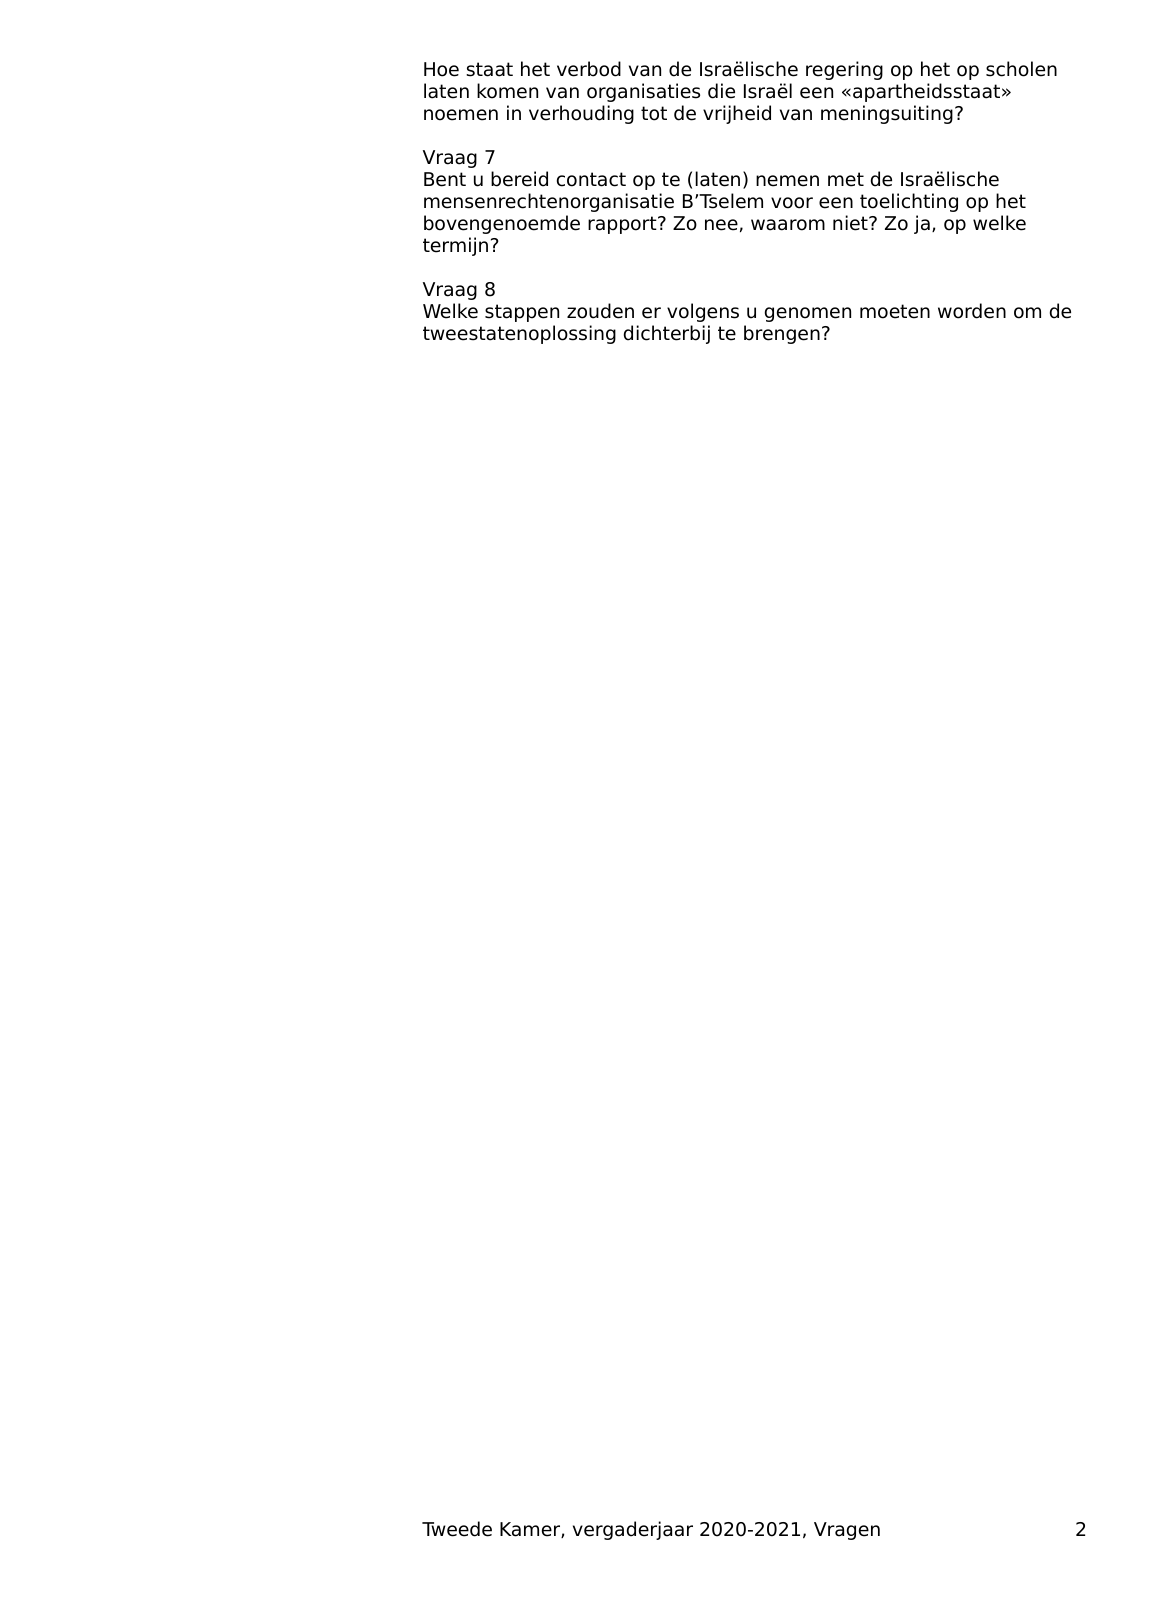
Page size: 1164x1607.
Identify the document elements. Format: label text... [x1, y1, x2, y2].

text Welke stappen zouden er volgens u genomen moeten worden om de tweestatenoplossing dichterbij te brengen? [422, 301, 1087, 345]
text Bent u bereid contact op te (laten) nemen met de Israëlische mensenrechtenorganisatie B’Tselem voor een toelichting op het bovengenoemde rapport? Zo nee, waarom niet? Zo ja, op welke termijn? [422, 169, 1087, 257]
text Vraag 7 [422, 147, 1087, 169]
text Vraag 8 [422, 279, 1087, 301]
text Hoe staat het verbod van de Israëlische regering op het op scholen laten komen van organisaties die Israël een «apartheidsstaat» noemen in verhouding tot de vrijheid van meningsuiting? [422, 59, 1087, 125]
